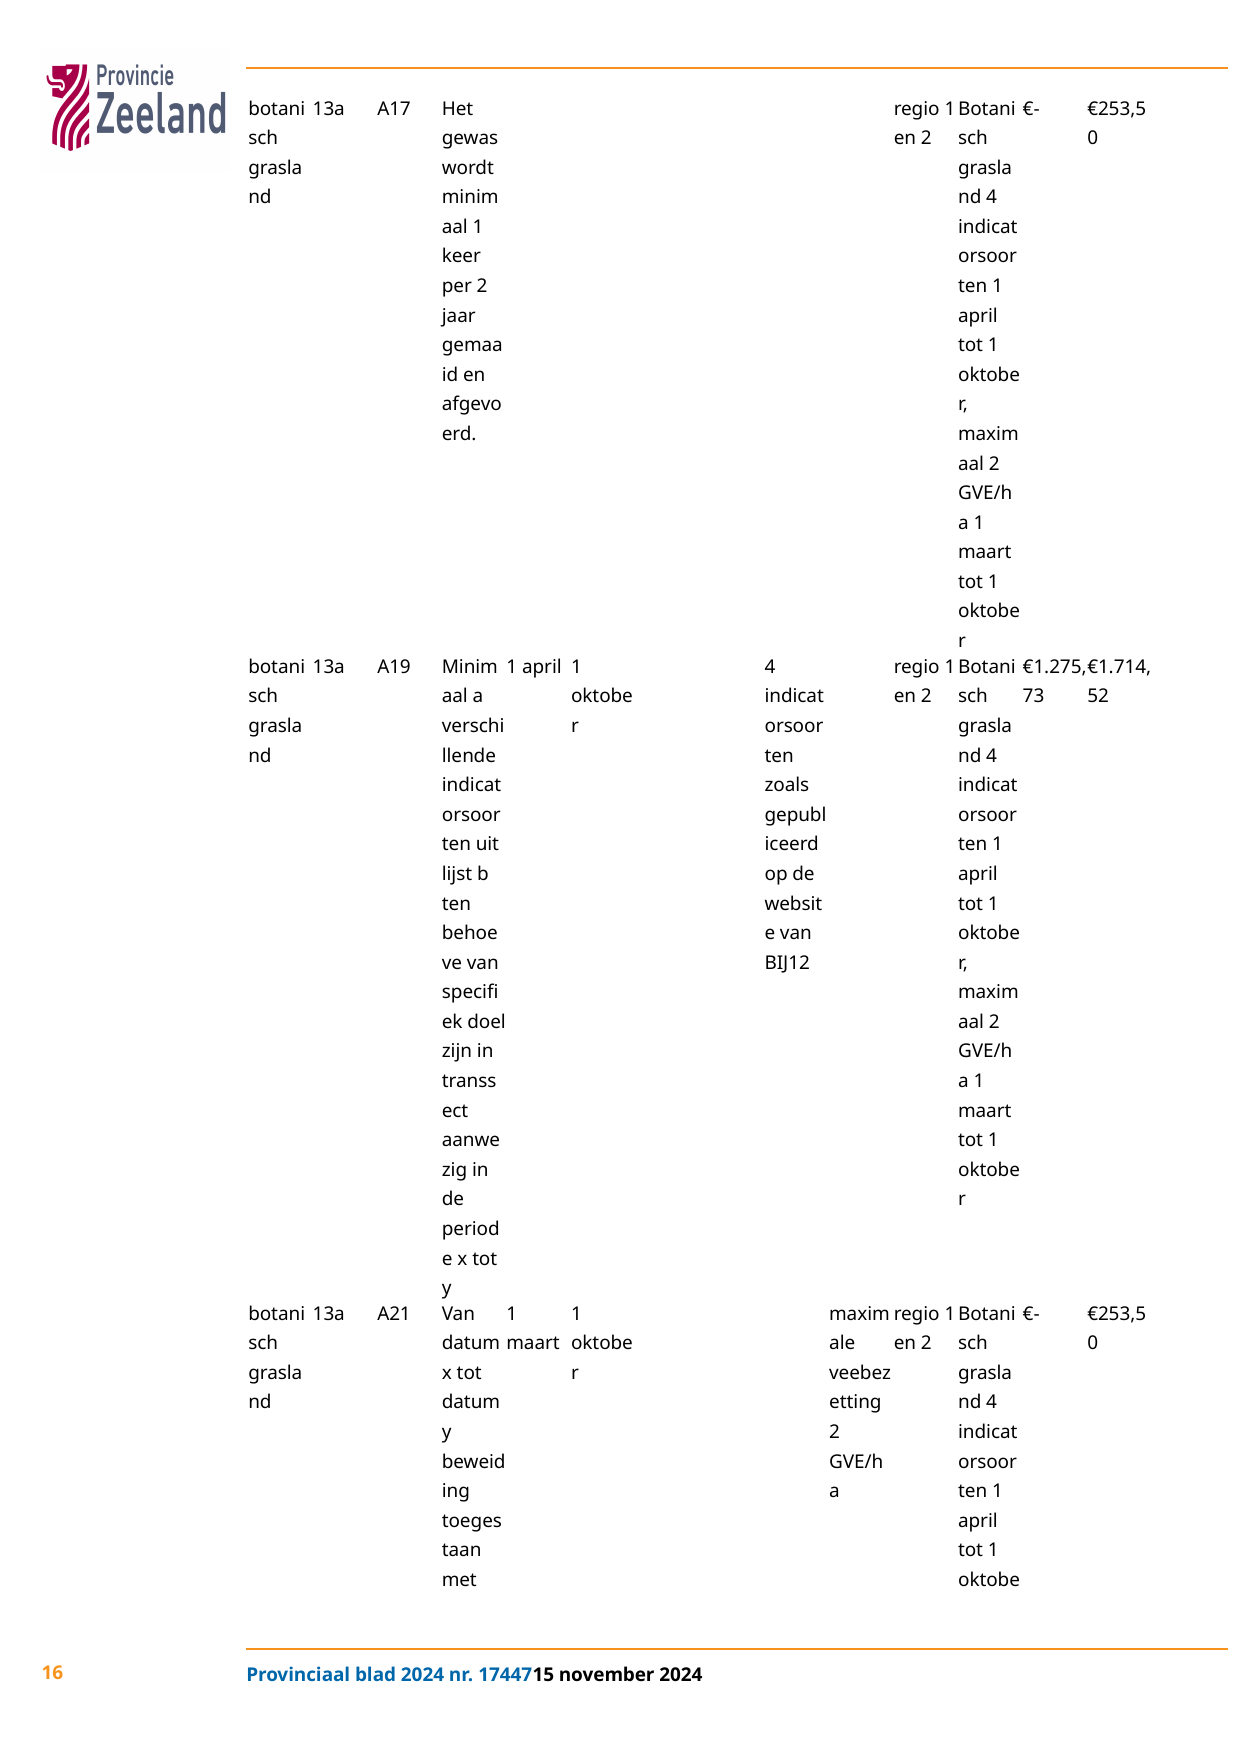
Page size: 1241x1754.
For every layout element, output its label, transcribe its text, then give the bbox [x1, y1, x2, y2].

table_cell 13a [313, 95, 377, 653]
table_cell 13a [313, 653, 377, 1300]
table_cell [635, 1300, 700, 1592]
table_cell A17 [377, 95, 442, 653]
table_cell 1 april [506, 653, 571, 1300]
table_cell €253,50 [1087, 1300, 1152, 1592]
table_cell €1.714,52 [1087, 653, 1152, 1300]
table_cell Botanisch grasland 4 indicatorsoorten 1 april tot 1 oktober, maximaal 2 GVE/ha 1 maart tot 1 oktober [958, 95, 1022, 653]
table_cell 13a [313, 1300, 377, 1592]
table_cell 1 oktober [571, 653, 635, 1300]
picture [41, 47, 231, 172]
table_cell 1 oktober [571, 1300, 635, 1592]
table_cell €- [1023, 95, 1087, 653]
table_cell Minimaal a verschillende indicatorsoorten uit lijst b ten behoeve van specifiek doel zijn in transsect aanwezig in de periode x tot y [442, 653, 506, 1300]
table_cell [829, 95, 893, 653]
table_cell [700, 653, 764, 1300]
table_cell regio 1 en 2 [894, 95, 958, 653]
table_cell [700, 95, 764, 653]
table_cell regio 1 en 2 [894, 1300, 958, 1592]
table_cell [829, 653, 893, 1300]
table_cell Botanisch grasland 4 indicatorsoorten 1 april tot 1 oktobe [958, 1300, 1022, 1592]
table_cell €253,50 [1087, 95, 1152, 653]
table_cell [635, 95, 700, 653]
table_cell Het gewas wordt minimaal 1 keer per 2 jaar gemaaid en afgevoerd. [442, 95, 506, 653]
table_cell botanisch grasland [248, 1300, 312, 1592]
table_cell Van datum x tot datum y beweiding toegestaan met [442, 1300, 506, 1592]
table_cell [700, 1300, 764, 1592]
table_cell Botanisch grasland 4 indicatorsoorten 1 april tot 1 oktober, maximaal 2 GVE/ha 1 maart tot 1 oktober [958, 653, 1022, 1300]
table_cell 1 maart [506, 1300, 571, 1592]
table_cell botanisch grasland [248, 653, 312, 1300]
table_cell [506, 95, 571, 653]
table_cell A21 [377, 1300, 442, 1592]
table_cell [635, 653, 700, 1300]
table_cell [764, 1300, 829, 1592]
table_cell €- [1023, 1300, 1087, 1592]
table_cell [571, 95, 635, 653]
table_cell botanisch grasland [248, 95, 312, 653]
table_cell 4 indicatorsoorten zoals gepubliceerd op de website van BIJ12 [764, 653, 829, 1300]
table_cell maximale veebezetting 2 GVE/ha [829, 1300, 893, 1592]
table_cell regio 1 en 2 [894, 653, 958, 1300]
table_cell [764, 95, 829, 653]
table_cell A19 [377, 653, 442, 1300]
table_cell €1.275,73 [1023, 653, 1087, 1300]
